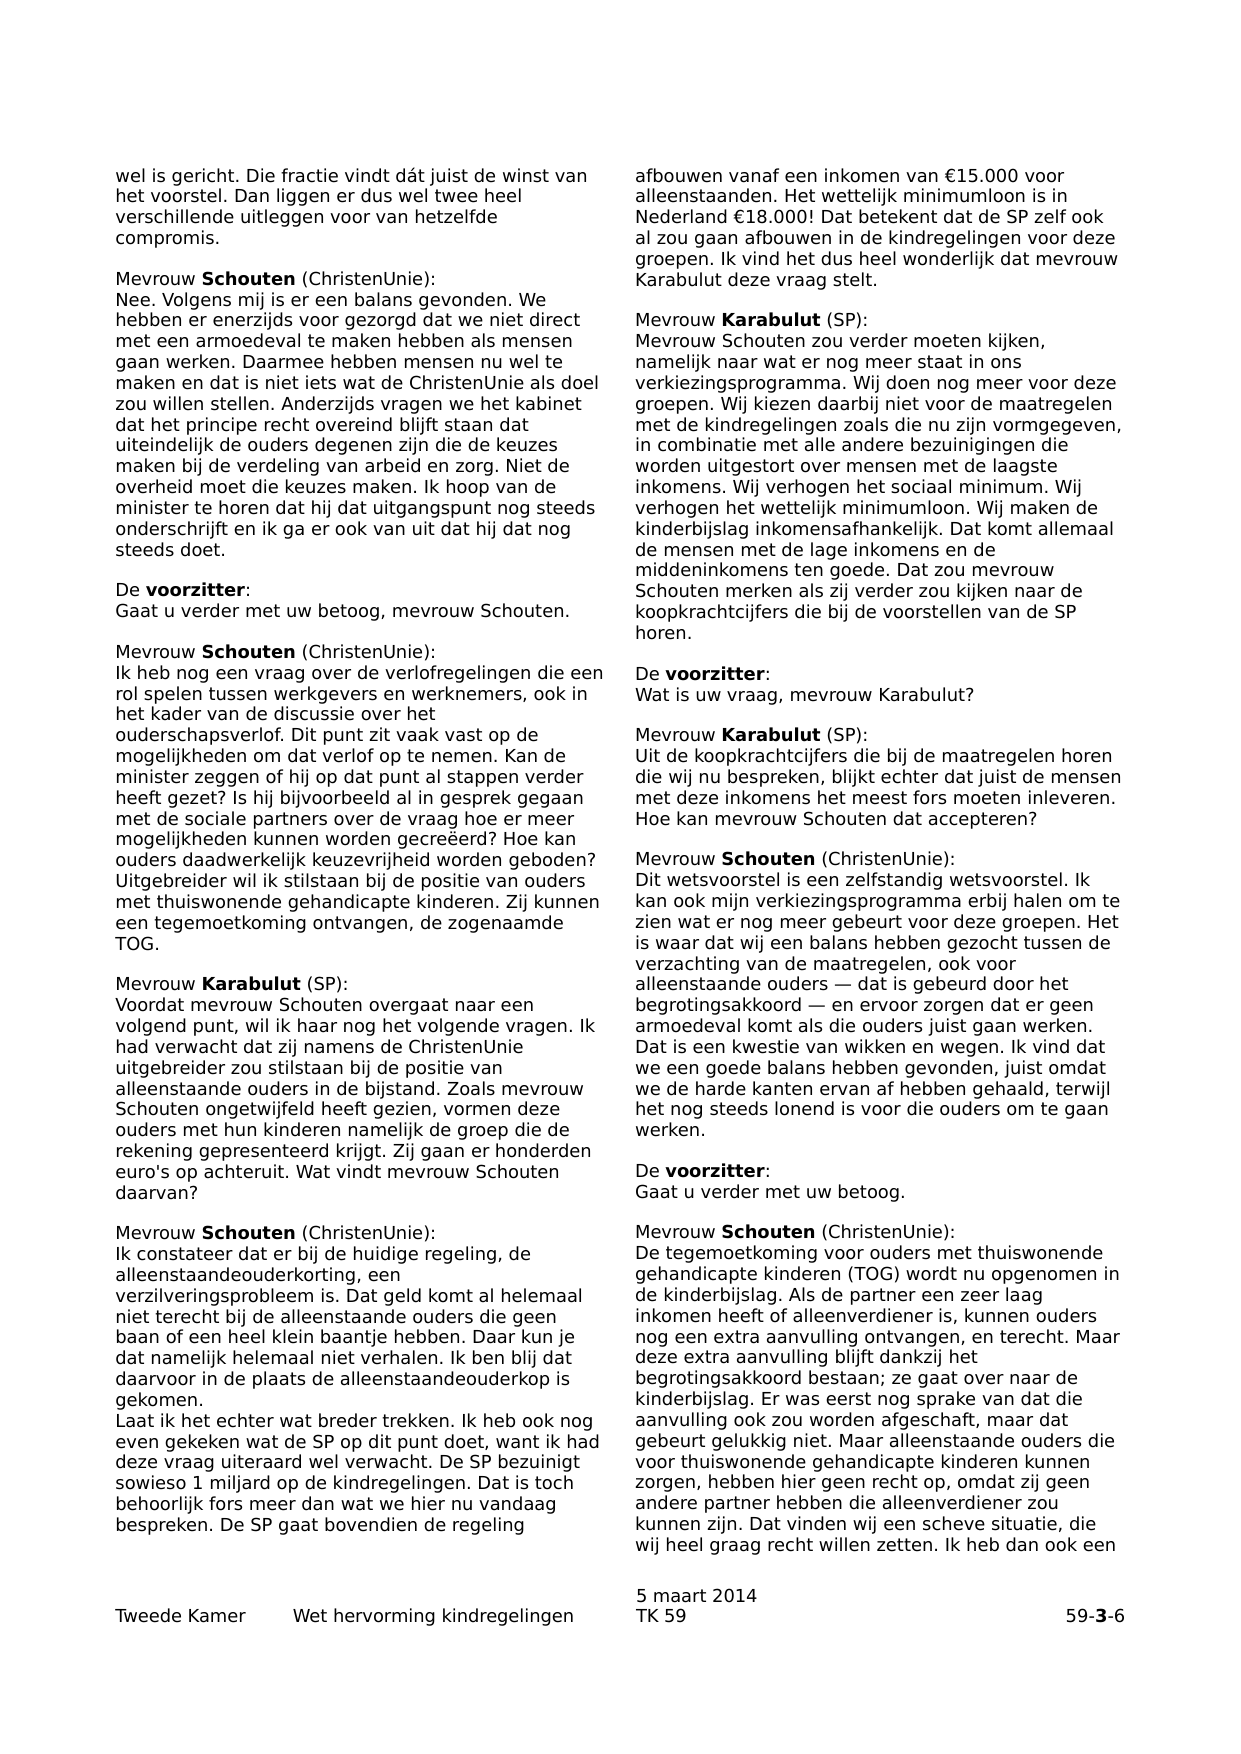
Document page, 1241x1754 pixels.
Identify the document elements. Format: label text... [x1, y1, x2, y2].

text De voorzitter: [635, 1161, 1125, 1181]
text afbouwen vanaf een inkomen van €15.000 voor alleenstaanden. Het wettelijk minimumloon is in Nederland €18.000! Dat betekent dat de SP zelf ook al zou gaan afbouwen in de kindregelingen voor deze groepen. Ik vind het dus heel wonderlijk dat mevrouw Karabulut deze vraag stelt. [635, 165, 1125, 290]
text Uit de koopkrachtcijfers die bij de maatregelen horen die wij nu bespreken, blijkt echter dat juist de mensen met deze inkomens het meest fors moeten inleveren. Hoe kan mevrouw Schouten dat accepteren? [635, 746, 1125, 829]
text Dit wetsvoorstel is een zelfstandig wetsvoorstel. Ik kan ook mijn verkiezingsprogramma erbij halen om te zien wat er nog meer gebeurt voor deze groepen. Het is waar dat wij een balans hebben gezocht tussen de verzachting van de maatregelen, ook voor alleenstaande ouders — dat is gebeurd door het begrotingsakkoord — en ervoor zorgen dat er geen armoedeval komt als die ouders juist gaan werken. Dat is een kwestie van wikken en wegen. Ik vind dat we een goede balans hebben gevonden, juist omdat we de harde kanten ervan af hebben gehaald, terwijl het nog steeds lonend is voor die ouders om te gaan werken. [635, 870, 1125, 1141]
text De voorzitter: [115, 580, 605, 601]
text Wat is uw vraag, mevrouw Karabulut? [635, 684, 1125, 705]
text Mevrouw Karabulut (SP): [115, 974, 605, 995]
text Ik constateer dat er bij de huidige regeling, de alleenstaandeouderkorting, een verzilveringsprobleem is. Dat geld komt al helemaal niet terecht bij de alleenstaande ouders die geen baan of een heel klein baantje hebben. Daar kun je dat namelijk helemaal niet verhalen. Ik ben blij dat daarvoor in de plaats de alleenstaandeouderkop is gekomen. [115, 1244, 605, 1411]
text Voordat mevrouw Schouten overgaat naar een volgend punt, wil ik haar nog het volgende vragen. Ik had verwacht dat zij namens de ChristenUnie uitgebreider zou stilstaan bij de positie van alleenstaande ouders in de bijstand. Zoals mevrouw Schouten ongetwijfeld heeft gezien, vormen deze ouders met hun kinderen namelijk de groep die de rekening gepresenteerd krijgt. Zij gaan er honderden euro's op achteruit. Wat vindt mevrouw Schouten daarvan? [115, 995, 605, 1203]
text Gaat u verder met uw betoog, mevrouw Schouten. [115, 601, 605, 622]
text Mevrouw Schouten (ChristenUnie): [115, 642, 605, 662]
text Ik heb nog een vraag over de verlofregelingen die een rol spelen tussen werkgevers en werknemers, ook in het kader van de discussie over het ouderschapsverlof. Dit punt zit vaak vast op de mogelijkheden om dat verlof op te nemen. Kan de minister zeggen of hij op dat punt al stappen verder heeft gezet? Is hij bijvoorbeeld al in gesprek gegaan met de sociale partners over de vraag hoe er meer mogelijkheden kunnen worden gecreëerd? Hoe kan ouders daadwerkelijk keuzevrijheid worden geboden? [115, 662, 605, 871]
text Mevrouw Schouten (ChristenUnie): [635, 1222, 1125, 1243]
text Mevrouw Schouten zou verder moeten kijken, namelijk naar wat er nog meer staat in ons verkiezingsprogramma. Wij doen nog meer voor deze groepen. Wij kiezen daarbij niet voor de maatregelen met de kindregelingen zoals die nu zijn vormgegeven, in combinatie met alle andere bezuinigingen die worden uitgestort over mensen met de laagste inkomens. Wij verhogen het sociaal minimum. Wij verhogen het wettelijk minimumloon. Wij maken de kinderbijslag inkomensafhankelijk. Dat komt allemaal de mensen met de lage inkomens en de middeninkomens ten goede. Dat zou mevrouw Schouten merken als zij verder zou kijken naar de koopkrachtcijfers die bij de voorstellen van de SP horen. [635, 331, 1125, 643]
text Mevrouw Karabulut (SP): [635, 310, 1125, 331]
text Uitgebreider wil ik stilstaan bij de positie van ouders met thuiswonende gehandicapte kinderen. Zij kunnen een tegemoetkoming ontvangen, de zogenaamde TOG. [115, 871, 605, 954]
text Mevrouw Schouten (ChristenUnie): [115, 269, 605, 289]
text Nee. Volgens mij is er een balans gevonden. We hebben er enerzijds voor gezorgd dat we niet direct met een armoedeval te maken hebben als mensen gaan werken. Daarmee hebben mensen nu wel te maken en dat is niet iets wat de ChristenUnie als doel zou willen stellen. Anderzijds vragen we het kabinet dat het principe recht overeind blijft staan dat uiteindelijk de ouders degenen zijn die de keuzes maken bij de verdeling van arbeid en zorg. Niet de overheid moet die keuzes maken. Ik hoop van de minister te horen dat hij dat uitgangspunt nog steeds onderschrijft en ik ga er ook van uit dat hij dat nog steeds doet. [115, 289, 605, 560]
text Gaat u verder met uw betoog. [635, 1181, 1125, 1202]
text Mevrouw Karabulut (SP): [635, 725, 1125, 746]
text wel is gericht. Die fractie vindt dát juist de winst van het voorstel. Dan liggen er dus wel twee heel verschillende uitleggen voor van hetzelfde compromis. [115, 165, 605, 249]
text De voorzitter: [635, 663, 1125, 684]
text De tegemoetkoming voor ouders met thuiswonende gehandicapte kinderen (TOG) wordt nu opgenomen in de kinderbijslag. Als de partner een zeer laag inkomen heeft of alleenverdiener is, kunnen ouders nog een extra aanvulling ontvangen, en terecht. Maar deze extra aanvulling blijft dankzij het begrotingsakkoord bestaan; ze gaat over naar de kinderbijslag. Er was eerst nog sprake van dat die aanvulling ook zou worden afgeschaft, maar dat gebeurt gelukkig niet. Maar alleenstaande ouders die voor thuiswonende gehandicapte kinderen kunnen zorgen, hebben hier geen recht op, omdat zij geen andere partner hebben die alleenverdiener zou kunnen zijn. Dat vinden wij een scheve situatie, die wij heel graag recht willen zetten. Ik heb dan ook een [635, 1243, 1125, 1556]
text Laat ik het echter wat breder trekken. Ik heb ook nog even gekeken wat de SP op dit punt doet, want ik had deze vraag uiteraard wel verwacht. De SP bezuinigt sowieso 1 miljard op de kindregelingen. Dat is toch behoorlijk fors meer dan wat we hier nu vandaag bespreken. De SP gaat bovendien de regeling [115, 1411, 605, 1536]
text Mevrouw Schouten (ChristenUnie): [635, 849, 1125, 870]
text Mevrouw Schouten (ChristenUnie): [115, 1223, 605, 1244]
